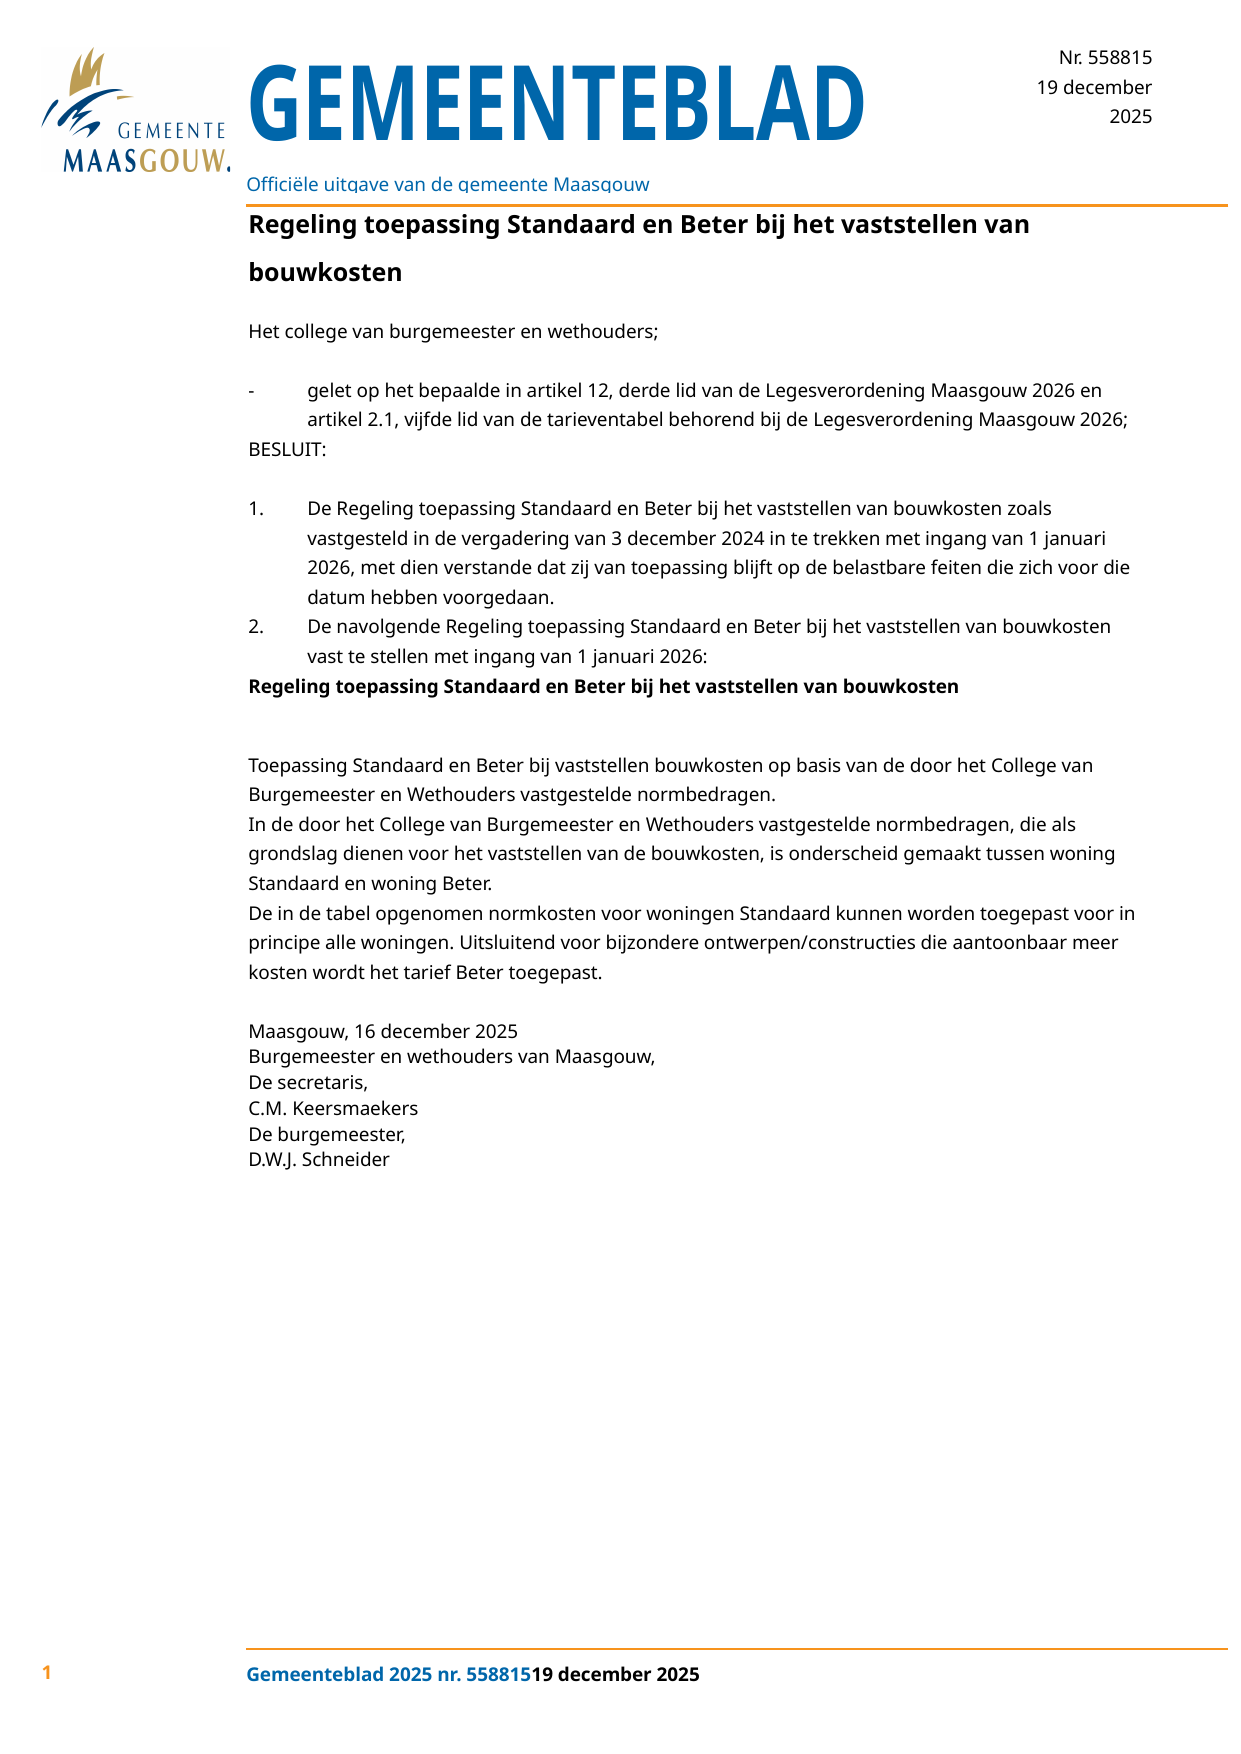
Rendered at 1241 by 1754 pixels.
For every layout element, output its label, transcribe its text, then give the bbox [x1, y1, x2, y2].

text De in de tabel opgenomen normkosten voor woningen Standaard kunnen worden toegepast voor in principe alle woningen. Uitsluitend voor bijzondere ontwerpen/constructies die aantoonbaar meer kosten wordt het tarief Beter toegepast. [248, 900, 1152, 984]
list De navolgende Regeling toepassing Standaard en Beter bij het vaststellen van bouwkosten vast te stellen met ingang van 1 januari 2026: [248, 614, 1152, 669]
text BESLUIT: [248, 436, 1152, 462]
text Burgemeester en wethouders van Maasgouw, [248, 1044, 1152, 1069]
text De burgemeester, [248, 1121, 1152, 1147]
picture [41, 47, 231, 172]
text Regeling toepassing Standaard en Beter bij het vaststellen van bouwkosten [248, 207, 1152, 288]
text D.W.J. Schneider [248, 1147, 1152, 1172]
text Maasgouw, 16 december 2025 [248, 1018, 1152, 1044]
list gelet op het bepaalde in artikel 12, derde lid van de Legesverordening Maasgouw 2026 en artikel 2.1, vijfde lid van de tarieventabel behorend bij de Legesverordening Maasgouw 2026; [248, 377, 1152, 432]
text Het college van burgemeester en wethouders; [248, 318, 1152, 344]
list De Regeling toepassing Standaard en Beter bij het vaststellen van bouwkosten zoals vastgesteld in de vergadering van 3 december 2024 in te trekken met ingang van 1 januari 2026, met dien verstande dat zij van toepassing blijft op de belastbare feiten die zich voor die datum hebben voorgedaan. [248, 495, 1152, 610]
text Regeling toepassing Standaard en Beter bij het vaststellen van bouwkosten [248, 673, 1152, 699]
text In de door het College van Burgemeester en Wethouders vastgestelde normbedragen, die als grondslag dienen voor het vaststellen van de bouwkosten, is onderscheid gemaakt tussen woning Standaard en woning Beter. [248, 811, 1152, 896]
text De secretaris, [248, 1069, 1152, 1095]
text Toepassing Standaard en Beter bij vaststellen bouwkosten op basis van de door het College van Burgemeester en Wethouders vastgestelde normbedragen. [248, 752, 1152, 807]
text C.M. Keersmaekers [248, 1095, 1152, 1121]
